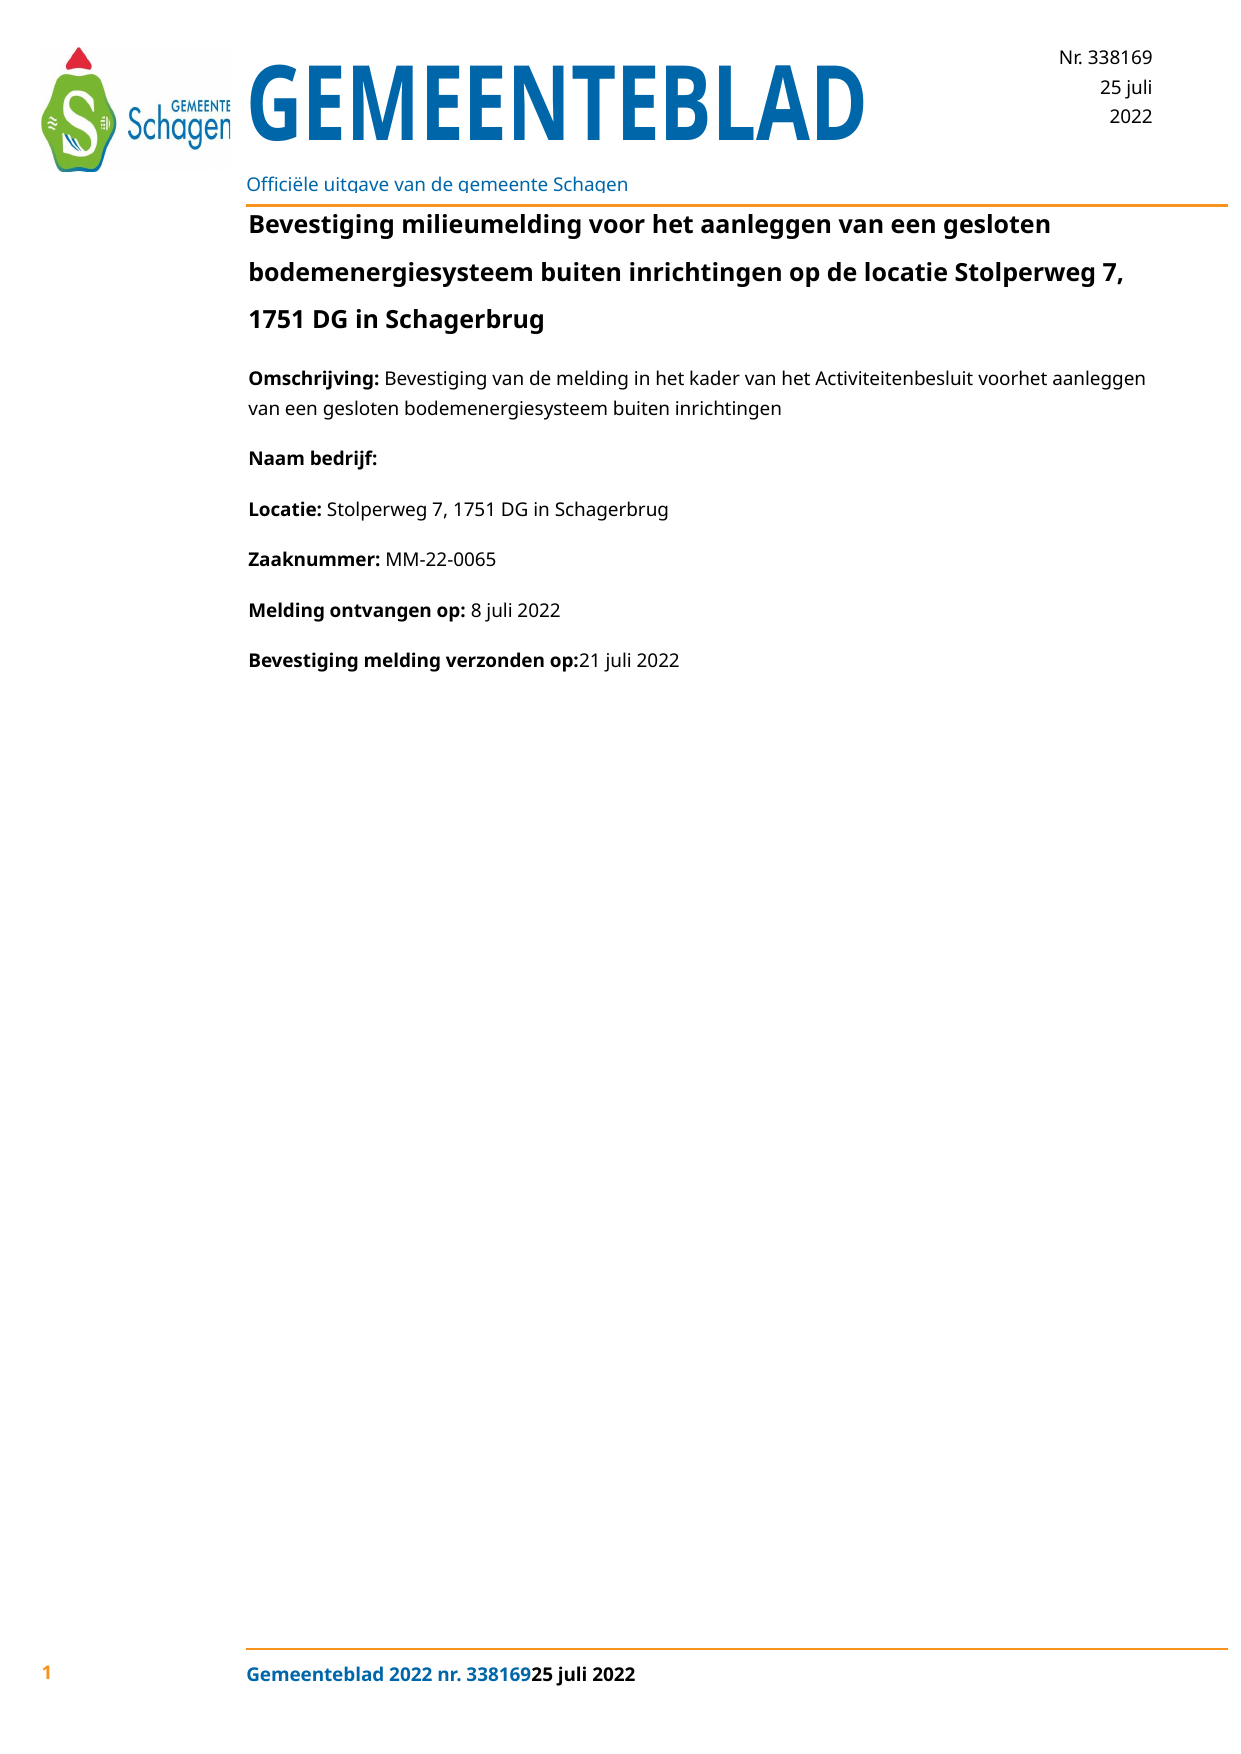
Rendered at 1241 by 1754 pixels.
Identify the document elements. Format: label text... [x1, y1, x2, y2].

text Naam bedrijf: [248, 446, 1152, 471]
text Bevestiging milieumelding voor het aanleggen van een gesloten bodemenergiesysteem buiten inrichtingen op de locatie Stolperweg 7, 1751 DG in Schagerbrug [248, 207, 1152, 336]
picture [41, 47, 231, 172]
text Locatie: Stolperweg 7, 1751 DG in Schagerbrug [248, 496, 1152, 522]
text Bevestiging melding verzonden op:21 juli 2022 [248, 647, 1152, 673]
text Zaaknummer: MM-22-0065 [248, 546, 1152, 572]
text Melding ontvangen op: 8 juli 2022 [248, 597, 1152, 622]
text Omschrijving: Bevestiging van de melding in het kader van het Activiteitenbesluit voorhet aanleggen van een gesloten bodemenergiesysteem buiten inrichtingen [248, 366, 1152, 421]
